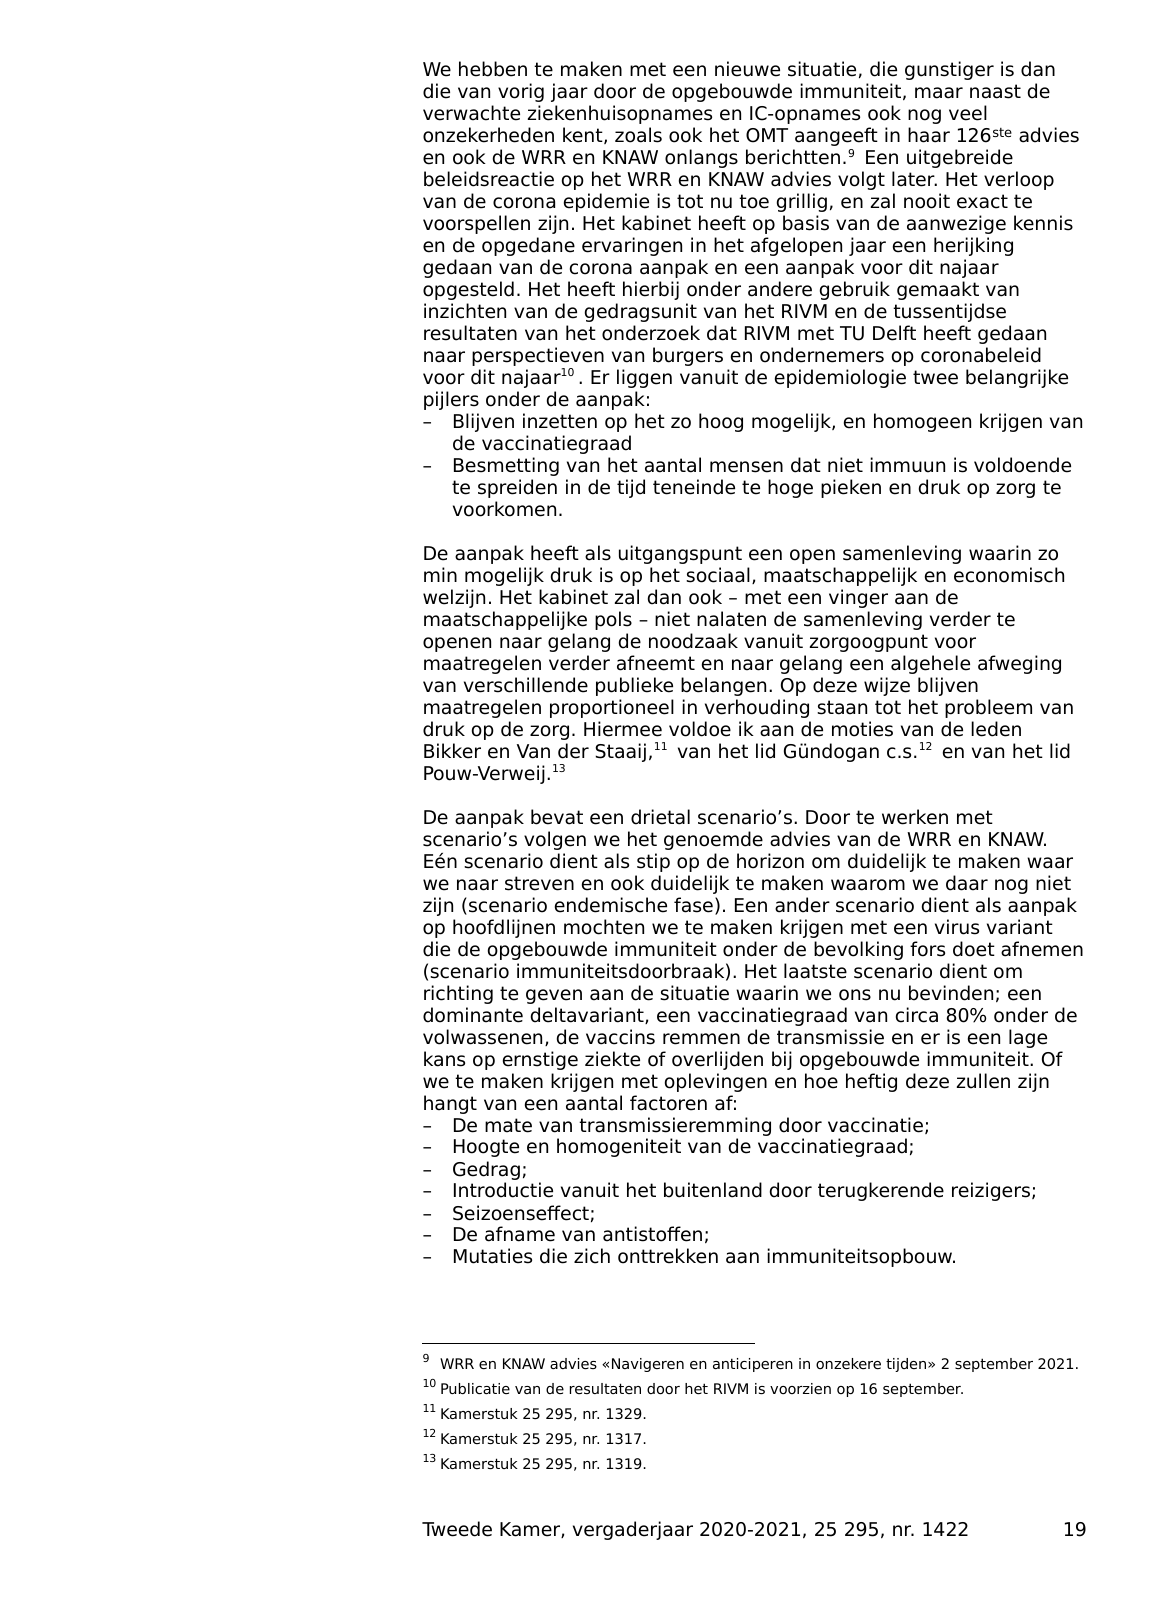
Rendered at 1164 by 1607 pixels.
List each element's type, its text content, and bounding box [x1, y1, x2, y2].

text – De afname van antistoffen; [422, 1224, 1087, 1246]
text Kamerstuk 25 295, nr. 1317. [422, 1427, 1087, 1449]
text We hebben te maken met een nieuwe situatie, die gunstiger is dan die van vorig jaar door de opgebouwde immuniteit, maar naast de verwachte ziekenhuisopnames en IC-opnames ook nog veel onzekerheden kent, zoals ook het OMT aangeeft in haar 126ste advies en ook de WRR en KNAW onlangs berichtten. Een uitgebreide beleidsreactie op het WRR en KNAW advies volgt later. Het verloop van de corona epidemie is tot nu toe grillig, en zal nooit exact te voorspellen zijn. Het kabinet heeft op basis van de aanwezige kennis en de opgedane ervaringen in het afgelopen jaar een herijking gedaan van de corona aanpak en een aanpak voor dit najaar opgesteld. Het heeft hierbij onder andere gebruik gemaakt van inzichten van de gedragsunit van het RIVM en de tussentijdse resultaten van het onderzoek dat RIVM met TU Delft heeft gedaan naar perspectieven van burgers en ondernemers op coronabeleid voor dit najaar. Er liggen vanuit de epidemiologie twee belangrijke pijlers onder de aanpak: [422, 59, 1087, 411]
text Publicatie van de resultaten door het RIVM is voorzien op 16 september. [422, 1377, 1087, 1399]
text Kamerstuk 25 295, nr. 1319. [422, 1452, 1087, 1474]
text WRR en KNAW advies «Navigeren en anticiperen in onzekere tijden» 2 september 2021. [422, 1352, 1087, 1374]
text De aanpak bevat een drietal scenario’s. Door te werken met scenario’s volgen we het genoemde advies van de WRR en KNAW. Eén scenario dient als stip op de horizon om duidelijk te maken waar we naar streven en ook duidelijk te maken waarom we daar nog niet zijn (scenario endemische fase). Een ander scenario dient als aanpak op hoofdlijnen mochten we te maken krijgen met een virus variant die de opgebouwde immuniteit onder de bevolking fors doet afnemen (scenario immuniteitsdoorbraak). Het laatste scenario dient om richting te geven aan de situatie waarin we ons nu bevinden; een dominante deltavariant, een vaccinatiegraad van circa 80% onder de volwassenen, de vaccins remmen de transmissie en er is een lage kans op ernstige ziekte of overlijden bij opgebouwde immuniteit. Of we te maken krijgen met oplevingen en hoe heftig deze zullen zijn hangt van een aantal factoren af: [422, 807, 1087, 1114]
text – Mutaties die zich onttrekken aan immuniteitsopbouw. [422, 1246, 1087, 1268]
text – Blijven inzetten op het zo hoog mogelijk, en homogeen krijgen van de vaccinatiegraad [422, 411, 1087, 455]
text – Gedrag; [422, 1158, 1087, 1180]
text – De mate van transmissieremming door vaccinatie; [422, 1114, 1087, 1136]
text – Seizoenseffect; [422, 1202, 1087, 1224]
text Kamerstuk 25 295, nr. 1329. [422, 1402, 1087, 1424]
text – Introductie vanuit het buitenland door terugkerende reizigers; [422, 1180, 1087, 1202]
text De aanpak heeft als uitgangspunt een open samenleving waarin zo min mogelijk druk is op het sociaal, maatschappelijk en economisch welzijn. Het kabinet zal dan ook – met een vinger aan de maatschappelijke pols – niet nalaten de samenleving verder te openen naar gelang de noodzaak vanuit zorgoogpunt voor maatregelen verder afneemt en naar gelang een algehele afweging van verschillende publieke belangen. Op deze wijze blijven maatregelen proportioneel in verhouding staan tot het probleem van druk op de zorg. Hiermee voldoe ik aan de moties van de leden Bikker en Van der Staaij, van het lid Gündogan c.s. en van het lid Pouw-Verweij. [422, 543, 1087, 784]
text – Hoogte en homogeniteit van de vaccinatiegraad; [422, 1136, 1087, 1158]
text – Besmetting van het aantal mensen dat niet immuun is voldoende te spreiden in de tijd teneinde te hoge pieken en druk op zorg te voorkomen. [422, 455, 1087, 521]
